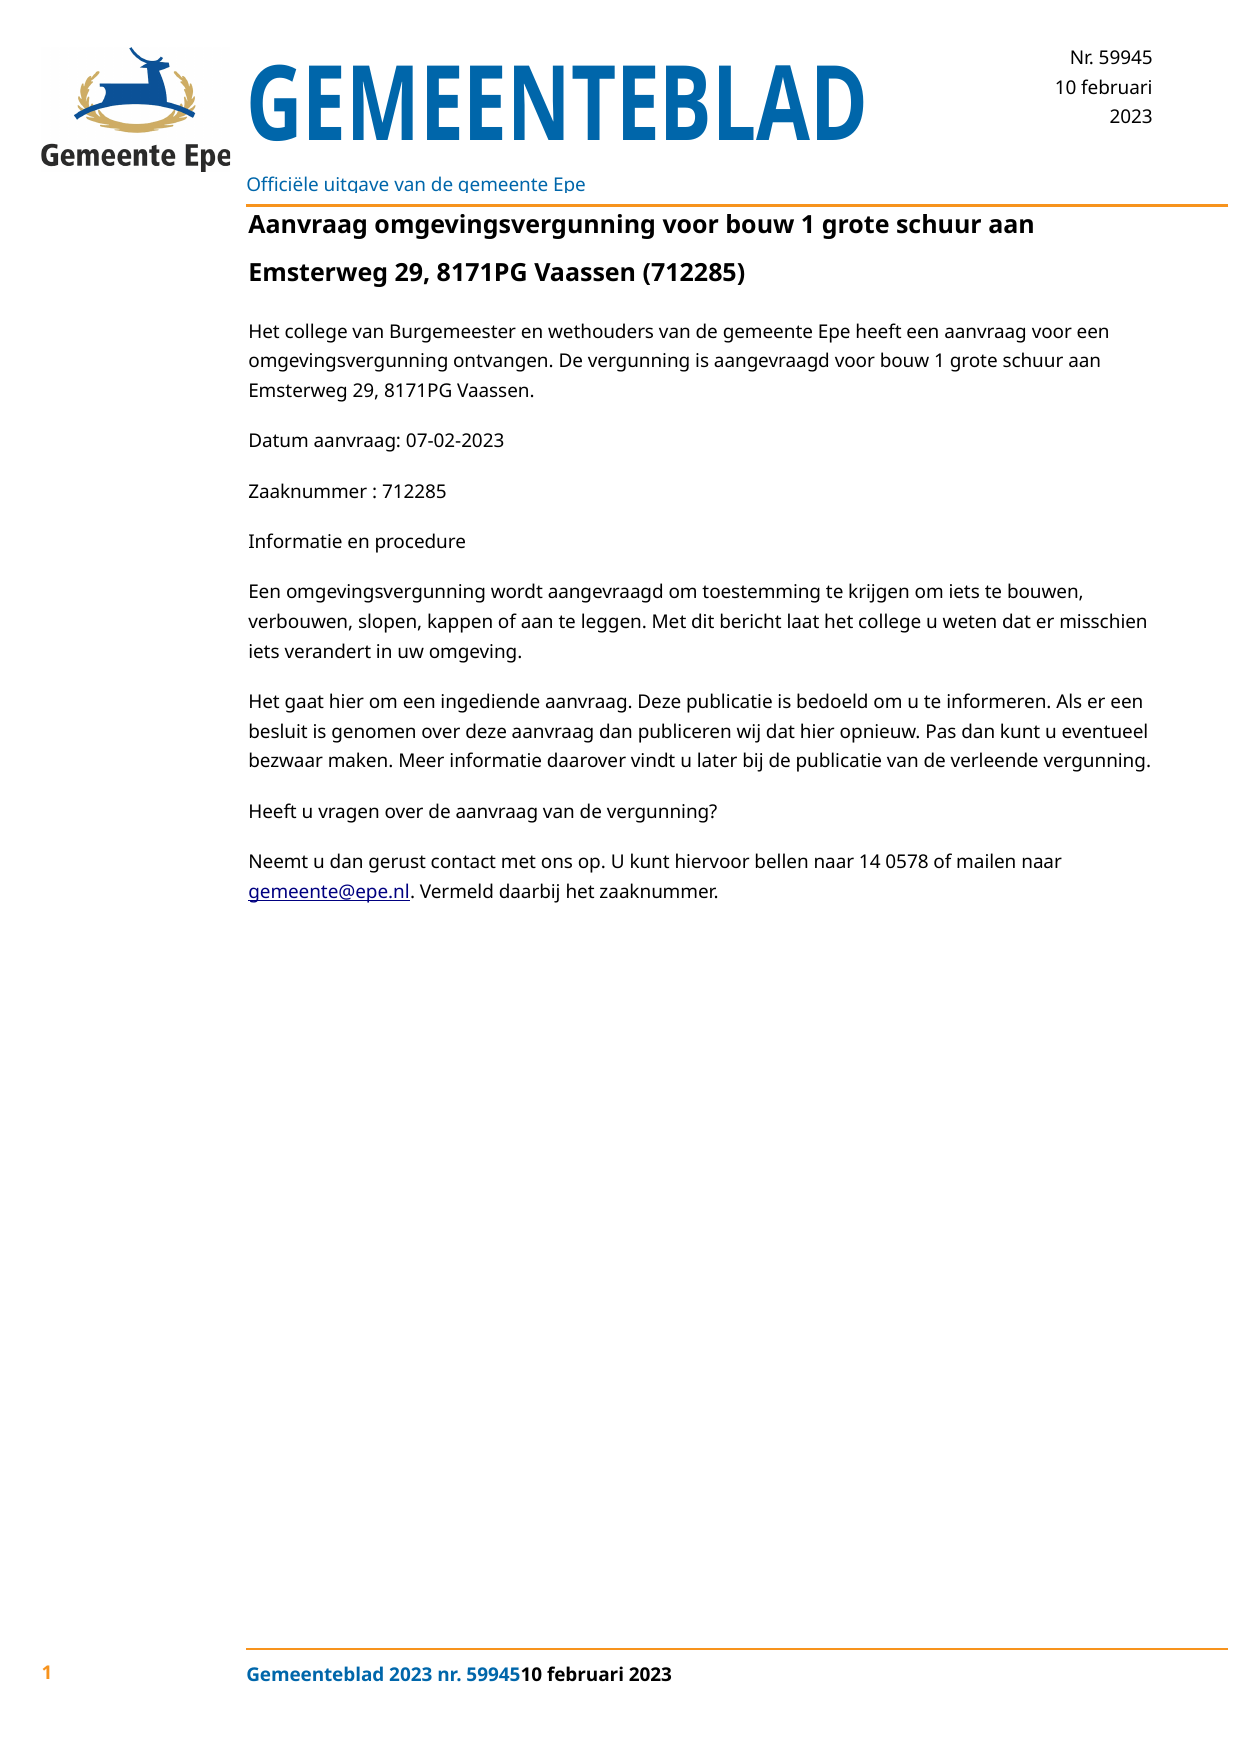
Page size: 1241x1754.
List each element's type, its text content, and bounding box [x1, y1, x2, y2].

picture [41, 47, 231, 172]
text Een omgevingsvergunning wordt aangevraagd om toestemming te krijgen om iets te bouwen, verbouwen, slopen, kappen of aan te leggen. Met dit bericht laat het college u weten dat er misschien iets verandert in uw omgeving. [248, 579, 1152, 664]
text Informatie en procedure [248, 528, 1152, 554]
text Heeft u vragen over de aanvraag van de vergunning? [248, 798, 1152, 824]
text Neemt u dan gerust contact met ons op. U kunt hiervoor bellen naar 14 0578 of mailen naar gemeente@epe.nl. Vermeld daarbij het zaaknummer. [248, 848, 1152, 904]
text Zaaknummer : 712285 [248, 478, 1152, 504]
text Datum aanvraag: 07-02-2023 [248, 427, 1152, 453]
text Het college van Burgemeester en wethouders van de gemeente Epe heeft een aanvraag voor een omgevingsvergunning ontvangen. De vergunning is aangevraagd voor bouw 1 grote schuur aan Emsterweg 29, 8171PG Vaassen. [248, 318, 1152, 403]
text Aanvraag omgevingsvergunning voor bouw 1 grote schuur aan Emsterweg 29, 8171PG Vaassen (712285) [248, 207, 1152, 288]
text Het gaat hier om een ingediende aanvraag. Deze publicatie is bedoeld om u te informeren. Als er een besluit is genomen over deze aanvraag dan publiceren wij dat hier opnieuw. Pas dan kunt u eventueel bezwaar maken. Meer informatie daarover vindt u later bij de publicatie van de verleende vergunning. [248, 688, 1152, 773]
